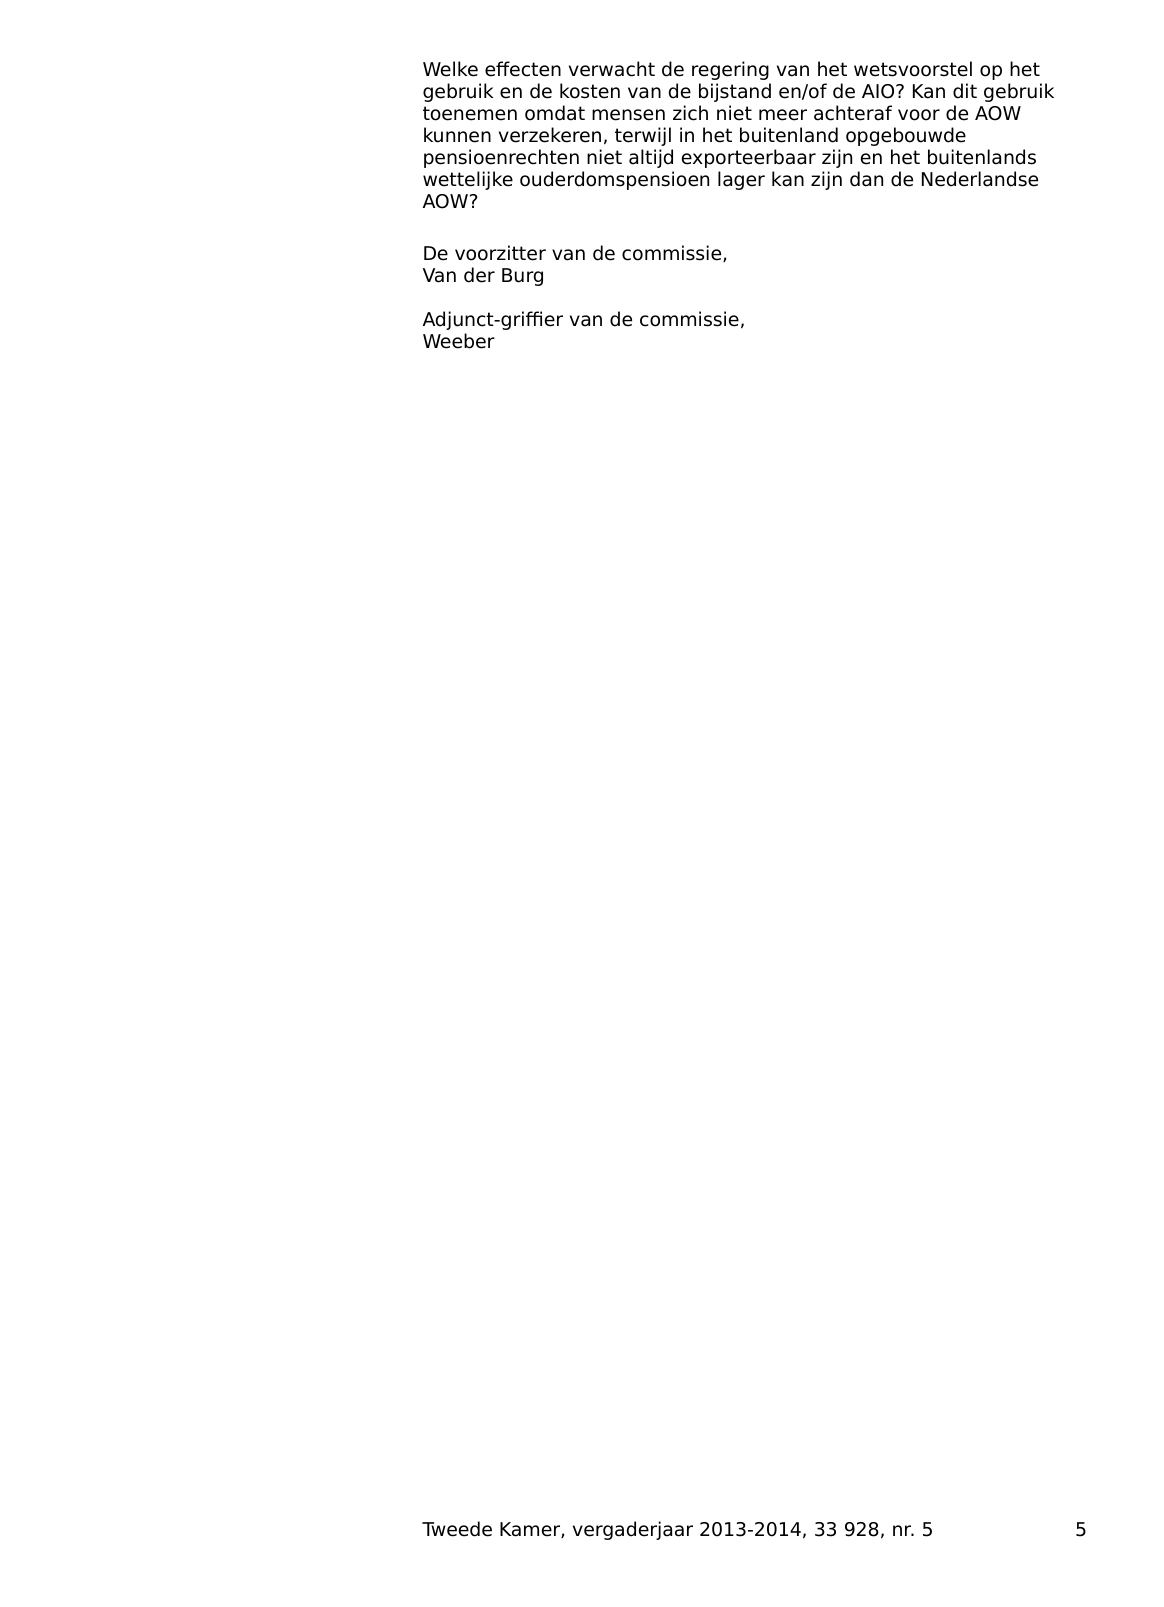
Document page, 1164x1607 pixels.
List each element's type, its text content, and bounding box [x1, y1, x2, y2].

text De voorzitter van de commissie, Van der Burg [422, 243, 1087, 287]
text Welke effecten verwacht de regering van het wetsvoorstel op het gebruik en de kosten van de bijstand en/of de AIO? Kan dit gebruik toenemen omdat mensen zich niet meer achteraf voor de AOW kunnen verzekeren, terwijl in het buitenland opgebouwde pensioenrechten niet altijd exporteerbaar zijn en het buitenlands wettelijke ouderdomspensioen lager kan zijn dan de Nederlandse AOW? [422, 59, 1087, 213]
text Adjunct-griffier van de commissie, Weeber [422, 309, 1087, 353]
